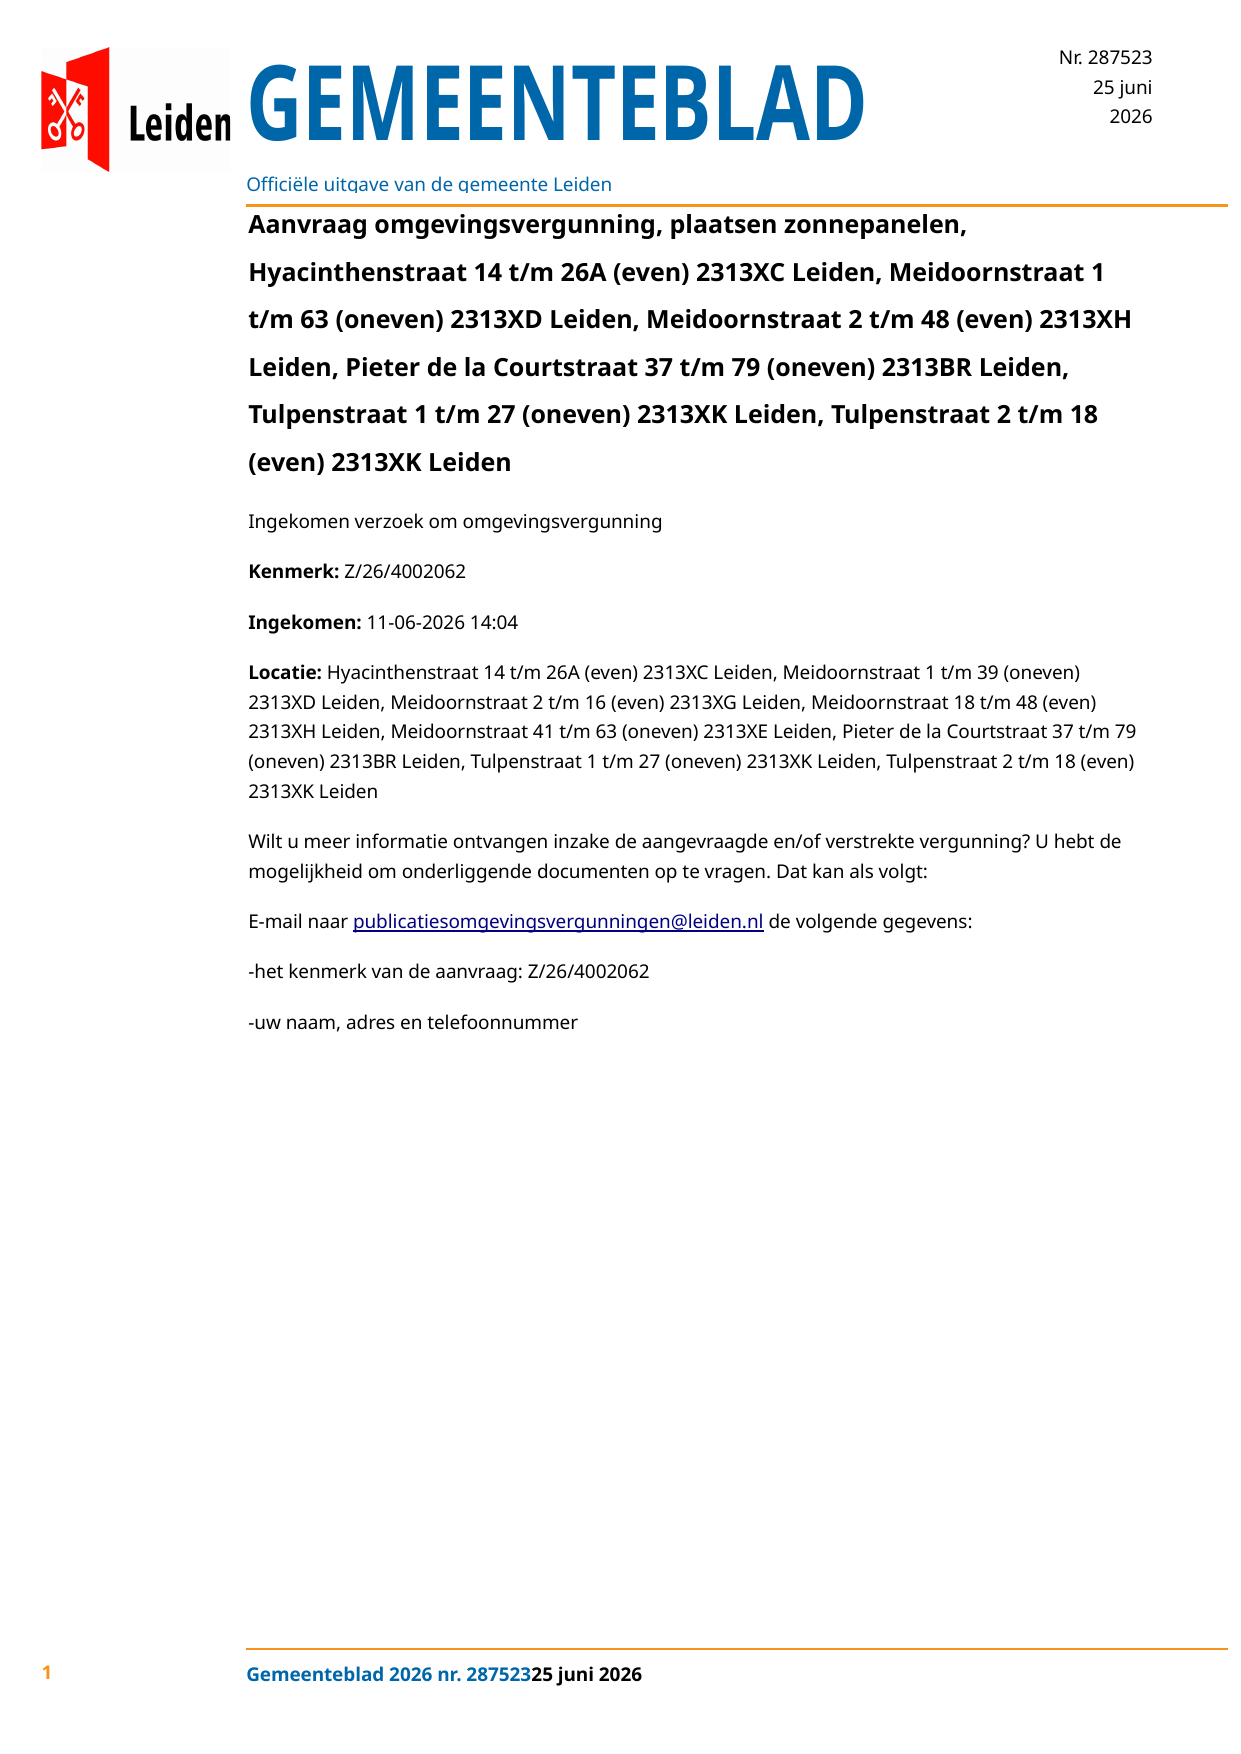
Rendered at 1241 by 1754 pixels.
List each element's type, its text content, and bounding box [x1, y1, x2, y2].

text Aanvraag omgevingsvergunning, plaatsen zonnepanelen, Hyacinthenstraat 14 t/m 26A (even) 2313XC Leiden, Meidoornstraat 1 t/m 63 (oneven) 2313XD Leiden, Meidoornstraat 2 t/m 48 (even) 2313XH Leiden, Pieter de la Courtstraat 37 t/m 79 (oneven) 2313BR Leiden, Tulpenstraat 1 t/m 27 (oneven) 2313XK Leiden, Tulpenstraat 2 t/m 18 (even) 2313XK Leiden [248, 207, 1152, 479]
text -het kenmerk van de aanvraag: Z/26/4002062 [248, 959, 1152, 984]
text Ingekomen: 11-06-2026 14:04 [248, 609, 1152, 635]
text Locatie: Hyacinthenstraat 14 t/m 26A (even) 2313XC Leiden, Meidoornstraat 1 t/m 39 (oneven) 2313XD Leiden, Meidoornstraat 2 t/m 16 (even) 2313XG Leiden, Meidoornstraat 18 t/m 48 (even) 2313XH Leiden, Meidoornstraat 41 t/m 63 (oneven) 2313XE Leiden, Pieter de la Courtstraat 37 t/m 79 (oneven) 2313BR Leiden, Tulpenstraat 1 t/m 27 (oneven) 2313XK Leiden, Tulpenstraat 2 t/m 18 (even) 2313XK Leiden [248, 659, 1152, 804]
text E-mail naar publicatiesomgevingsvergunningen@leiden.nl de volgende gegevens: [248, 908, 1152, 934]
text Wilt u meer informatie ontvangen inzake de aangevraagde en/of verstrekte vergunning? U hebt de mogelijkheid om onderliggende documenten op te vragen. Dat kan als volgt: [248, 828, 1152, 884]
text Ingekomen verzoek om omgevingsvergunning [248, 508, 1152, 534]
picture [41, 47, 231, 172]
text Kenmerk: Z/26/4002062 [248, 559, 1152, 584]
text -uw naam, adres en telefoonnummer [248, 1009, 1152, 1035]
